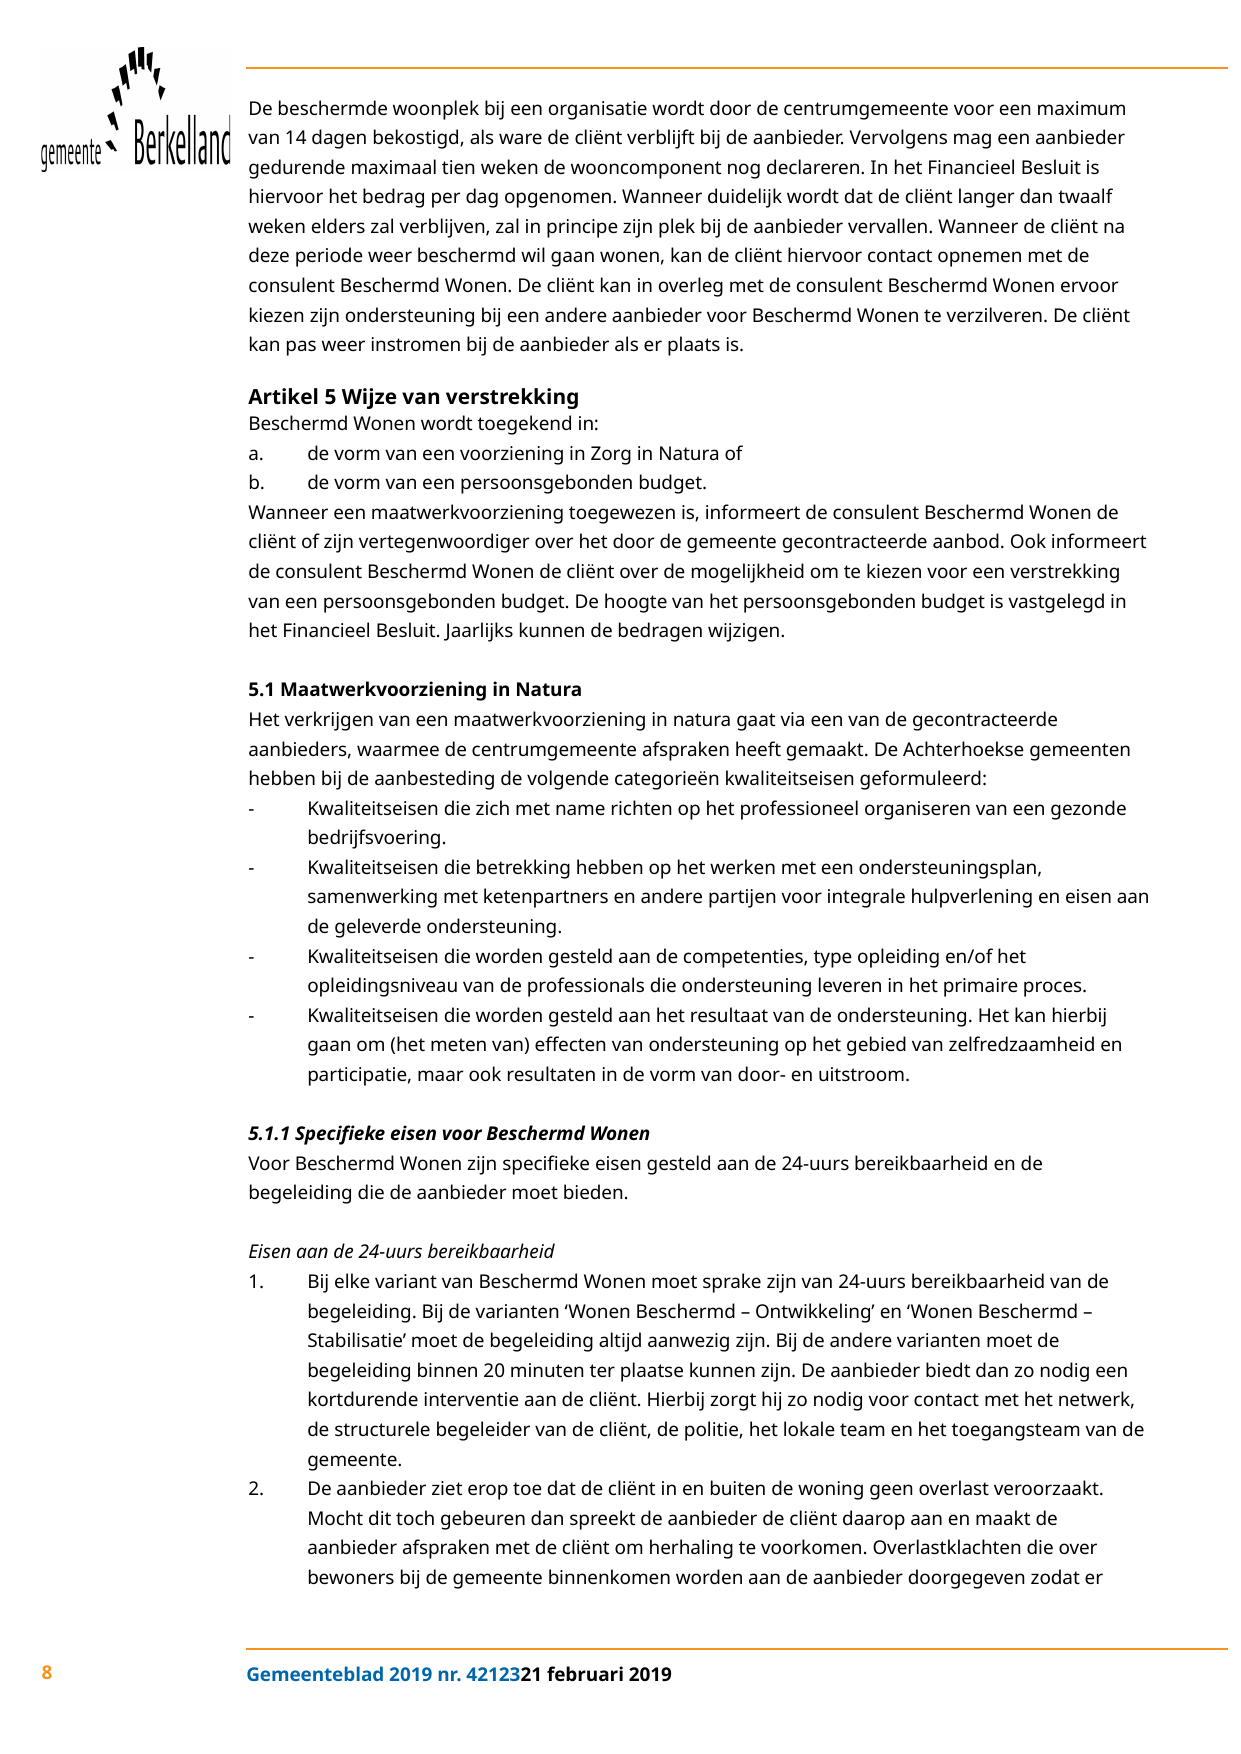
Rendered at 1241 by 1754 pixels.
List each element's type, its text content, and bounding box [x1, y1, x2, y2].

text Wanneer een maatwerkvoorziening toegewezen is, informeert de consulent Beschermd Wonen de cliënt of zijn vertegenwoordiger over het door de gemeente gecontracteerde aanbod. Ook informeert de consulent Beschermd Wonen de cliënt over de mogelijkheid om te kiezen voor een verstrekking van een persoonsgebonden budget. De hoogte van het persoonsgebonden budget is vastgelegd in het Financieel Besluit. Jaarlijks kunnen de bedragen wijzigen. [248, 499, 1152, 643]
text Eisen aan de 24-uurs bereikbaarheid [248, 1239, 1152, 1264]
text Het verkrijgen van een maatwerkvoorziening in natura gaat via een van de gecontracteerde aanbieders, waarmee de centrumgemeente afspraken heeft gemaakt. De Achterhoekse gemeenten hebben bij de aanbesteding de volgende categorieën kwaliteitseisen geformuleerd: [248, 706, 1152, 791]
text Artikel 5 Wijze van verstrekking [248, 382, 1152, 410]
list Bij elke variant van Beschermd Wonen moet sprake zijn van 24-uurs bereikbaarheid van de begeleiding. Bij de varianten ‘Wonen Beschermd – Ontwikkeling’ en ‘Wonen Beschermd – Stabilisatie’ moet de begeleiding altijd aanwezig zijn. Bij de andere varianten moet de begeleiding binnen 20 minuten ter plaatse kunnen zijn. De aanbieder biedt dan zo nodig een kortdurende interventie aan de cliënt. Hierbij zorgt hij zo nodig voor contact met het netwerk, de structurele begeleider van de cliënt, de politie, het lokale team en het toegangsteam van de gemeente. [248, 1268, 1152, 1471]
list Kwaliteitseisen die zich met name richten op het professioneel organiseren van een gezonde bedrijfsvoering. [248, 795, 1152, 850]
list De aanbieder ziet erop toe dat de cliënt in en buiten de woning geen overlast veroorzaakt. Mocht dit toch gebeuren dan spreekt de aanbieder de cliënt daarop aan en maakt de aanbieder afspraken met de cliënt om herhaling te voorkomen. Overlastklachten die over bewoners bij de gemeente binnenkomen worden aan de aanbieder doorgegeven zodat er [248, 1475, 1152, 1590]
list Kwaliteitseisen die worden gesteld aan de competenties, type opleiding en/of het opleidingsniveau van de professionals die ondersteuning leveren in het primaire proces. [248, 943, 1152, 998]
list de vorm van een persoonsgebonden budget. [248, 469, 1152, 495]
text Beschermd Wonen wordt toegekend in: [248, 410, 1152, 436]
text Voor Beschermd Wonen zijn specifieke eisen gesteld aan de 24-uurs bereikbaarheid en de begeleiding die de aanbieder moet bieden. [248, 1150, 1152, 1205]
list Kwaliteitseisen die betrekking hebben op het werken met een ondersteuningsplan, samenwerking met ketenpartners en andere partijen voor integrale hulpverlening en eisen aan de geleverde ondersteuning. [248, 854, 1152, 939]
list de vorm van een voorziening in Zorg in Natura of [248, 440, 1152, 466]
text 5.1 Maatwerkvoorziening in Natura [248, 677, 1152, 702]
picture [41, 47, 231, 172]
list Kwaliteitseisen die worden gesteld aan het resultaat van de ondersteuning. Het kan hierbij gaan om (het meten van) effecten van ondersteuning op het gebied van zelfredzaamheid en participatie, maar ook resultaten in de vorm van door- en uitstroom. [248, 1002, 1152, 1087]
text De beschermde woonplek bij een organisatie wordt door de centrumgemeente voor een maximum van 14 dagen bekostigd, als ware de cliënt verblijft bij de aanbieder. Vervolgens mag een aanbieder gedurende maximaal tien weken de wooncomponent nog declareren. In het Financieel Besluit is hiervoor het bedrag per dag opgenomen. Wanneer duidelijk wordt dat de cliënt langer dan twaalf weken elders zal verblijven, zal in principe zijn plek bij de aanbieder vervallen. Wanneer de cliënt na deze periode weer beschermd wil gaan wonen, kan de cliënt hiervoor contact opnemen met de consulent Beschermd Wonen. De cliënt kan in overleg met de consulent Beschermd Wonen ervoor kiezen zijn ondersteuning bij een andere aanbieder voor Beschermd Wonen te verzilveren. De cliënt kan pas weer instromen bij de aanbieder als er plaats is. [248, 95, 1152, 357]
text 5.1.1 Specifieke eisen voor Beschermd Wonen [248, 1120, 1152, 1146]
